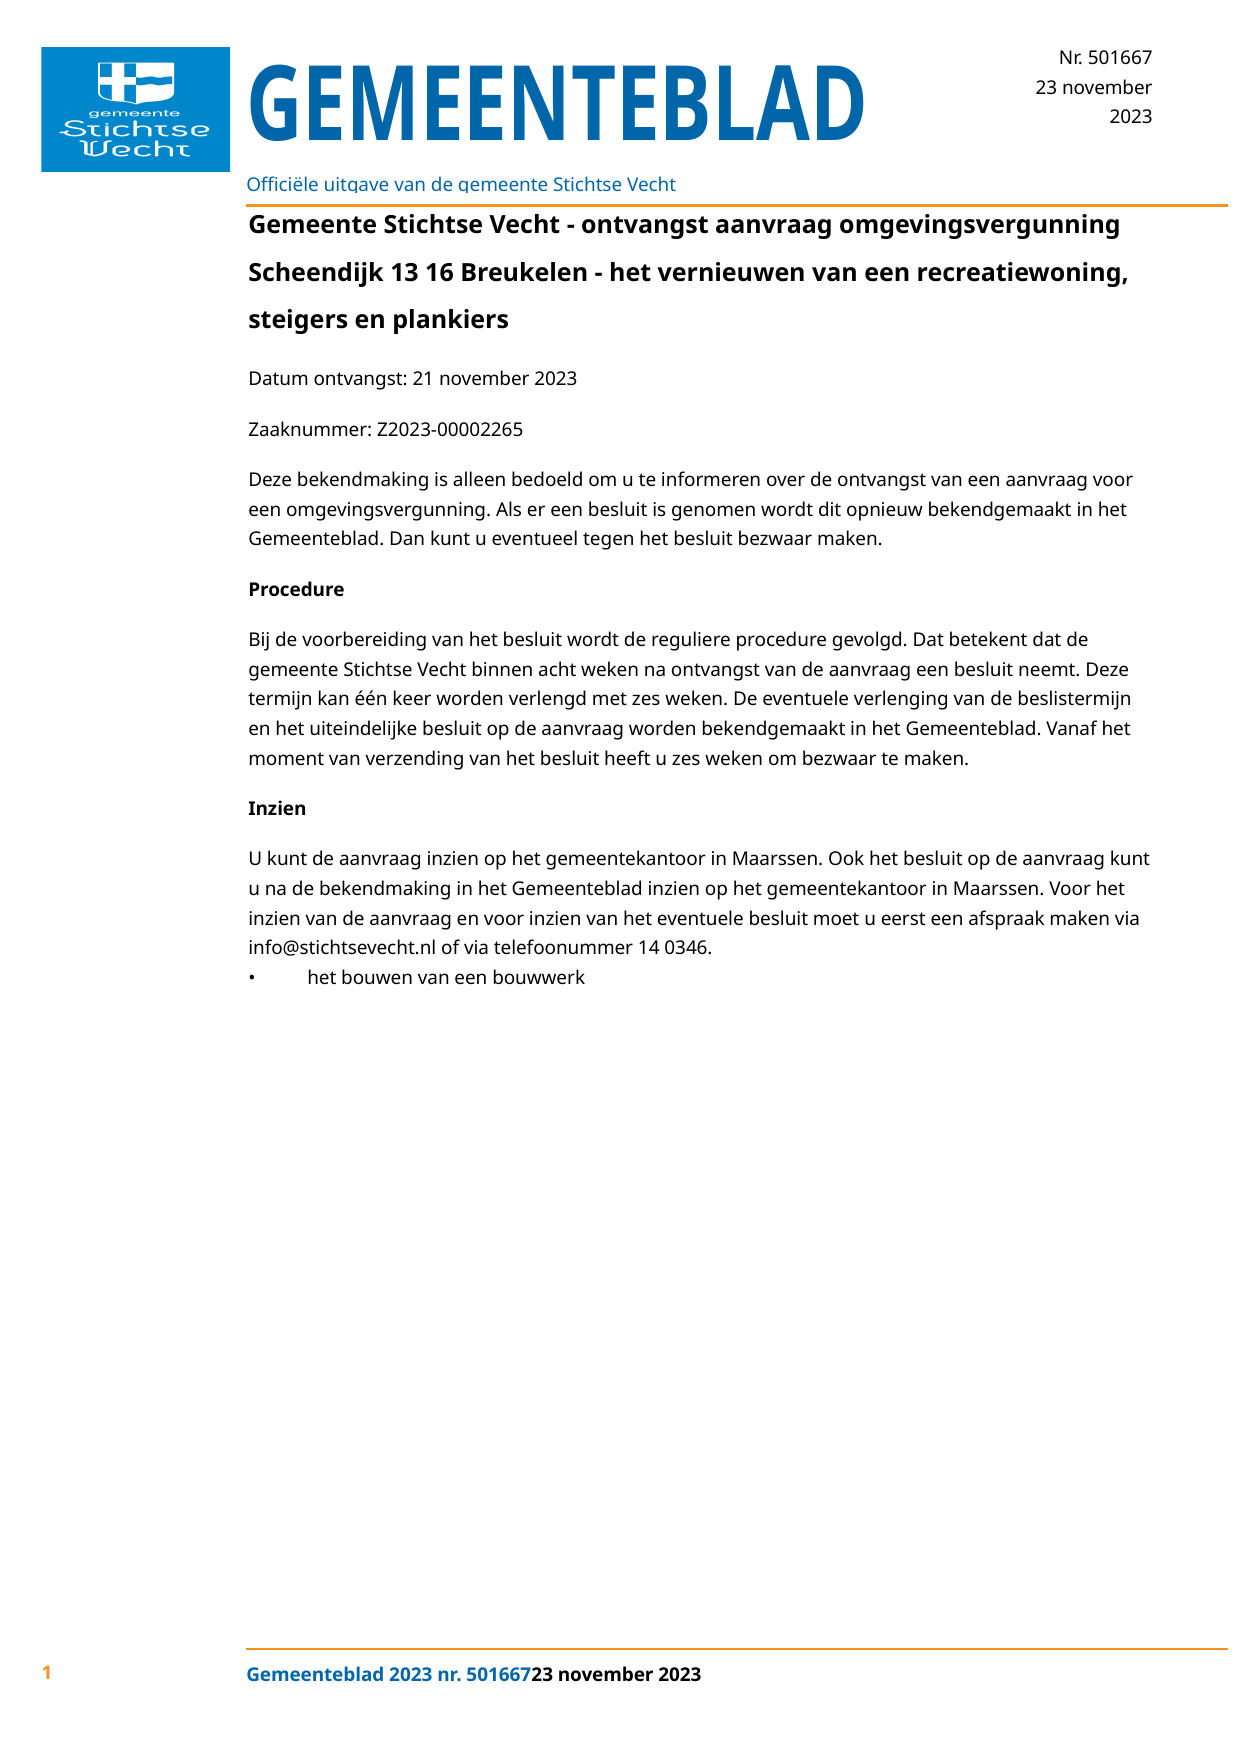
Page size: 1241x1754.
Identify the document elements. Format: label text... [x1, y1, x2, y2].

list het bouwen van een bouwwerk [248, 964, 1152, 989]
text Zaaknummer: Z2023-00002265 [248, 416, 1152, 442]
text Bij de voorbereiding van het besluit wordt de reguliere procedure gevolgd. Dat betekent dat de gemeente Stichtse Vecht binnen acht weken na ontvangst van de aanvraag een besluit neemt. Deze termijn kan één keer worden verlengd met zes weken. De eventuele verlenging van de beslistermijn en het uiteindelijke besluit op de aanvraag worden bekendgemaakt in het Gemeenteblad. Vanaf het moment van verzending van het besluit heeft u zes weken om bezwaar te maken. [248, 626, 1152, 770]
text U kunt de aanvraag inzien op het gemeentekantoor in Maarssen. Ook het besluit op de aanvraag kunt u na de bekendmaking in het Gemeenteblad inzien op het gemeentekantoor in Maarssen. Voor het inzien van de aanvraag en voor inzien van het eventuele besluit moet u eerst een afspraak maken via info@stichtsevecht.nl of via telefoonummer 14 0346. [248, 846, 1152, 960]
text Datum ontvangst: 21 november 2023 [248, 366, 1152, 391]
text Procedure [248, 576, 1152, 602]
text Gemeente Stichtse Vecht - ontvangst aanvraag omgevingsvergunning Scheendijk 13 16 Breukelen - het vernieuwen van een recreatiewoning, steigers en plankiers [248, 207, 1152, 336]
text Inzien [248, 795, 1152, 821]
text Deze bekendmaking is alleen bedoeld om u te informeren over de ontvangst van een aanvraag voor een omgevingsvergunning. Als er een besluit is genomen wordt dit opnieuw bekendgemaakt in het Gemeenteblad. Dan kunt u eventueel tegen het besluit bezwaar maken. [248, 466, 1152, 551]
picture [99, 63, 135, 101]
picture [137, 63, 174, 103]
